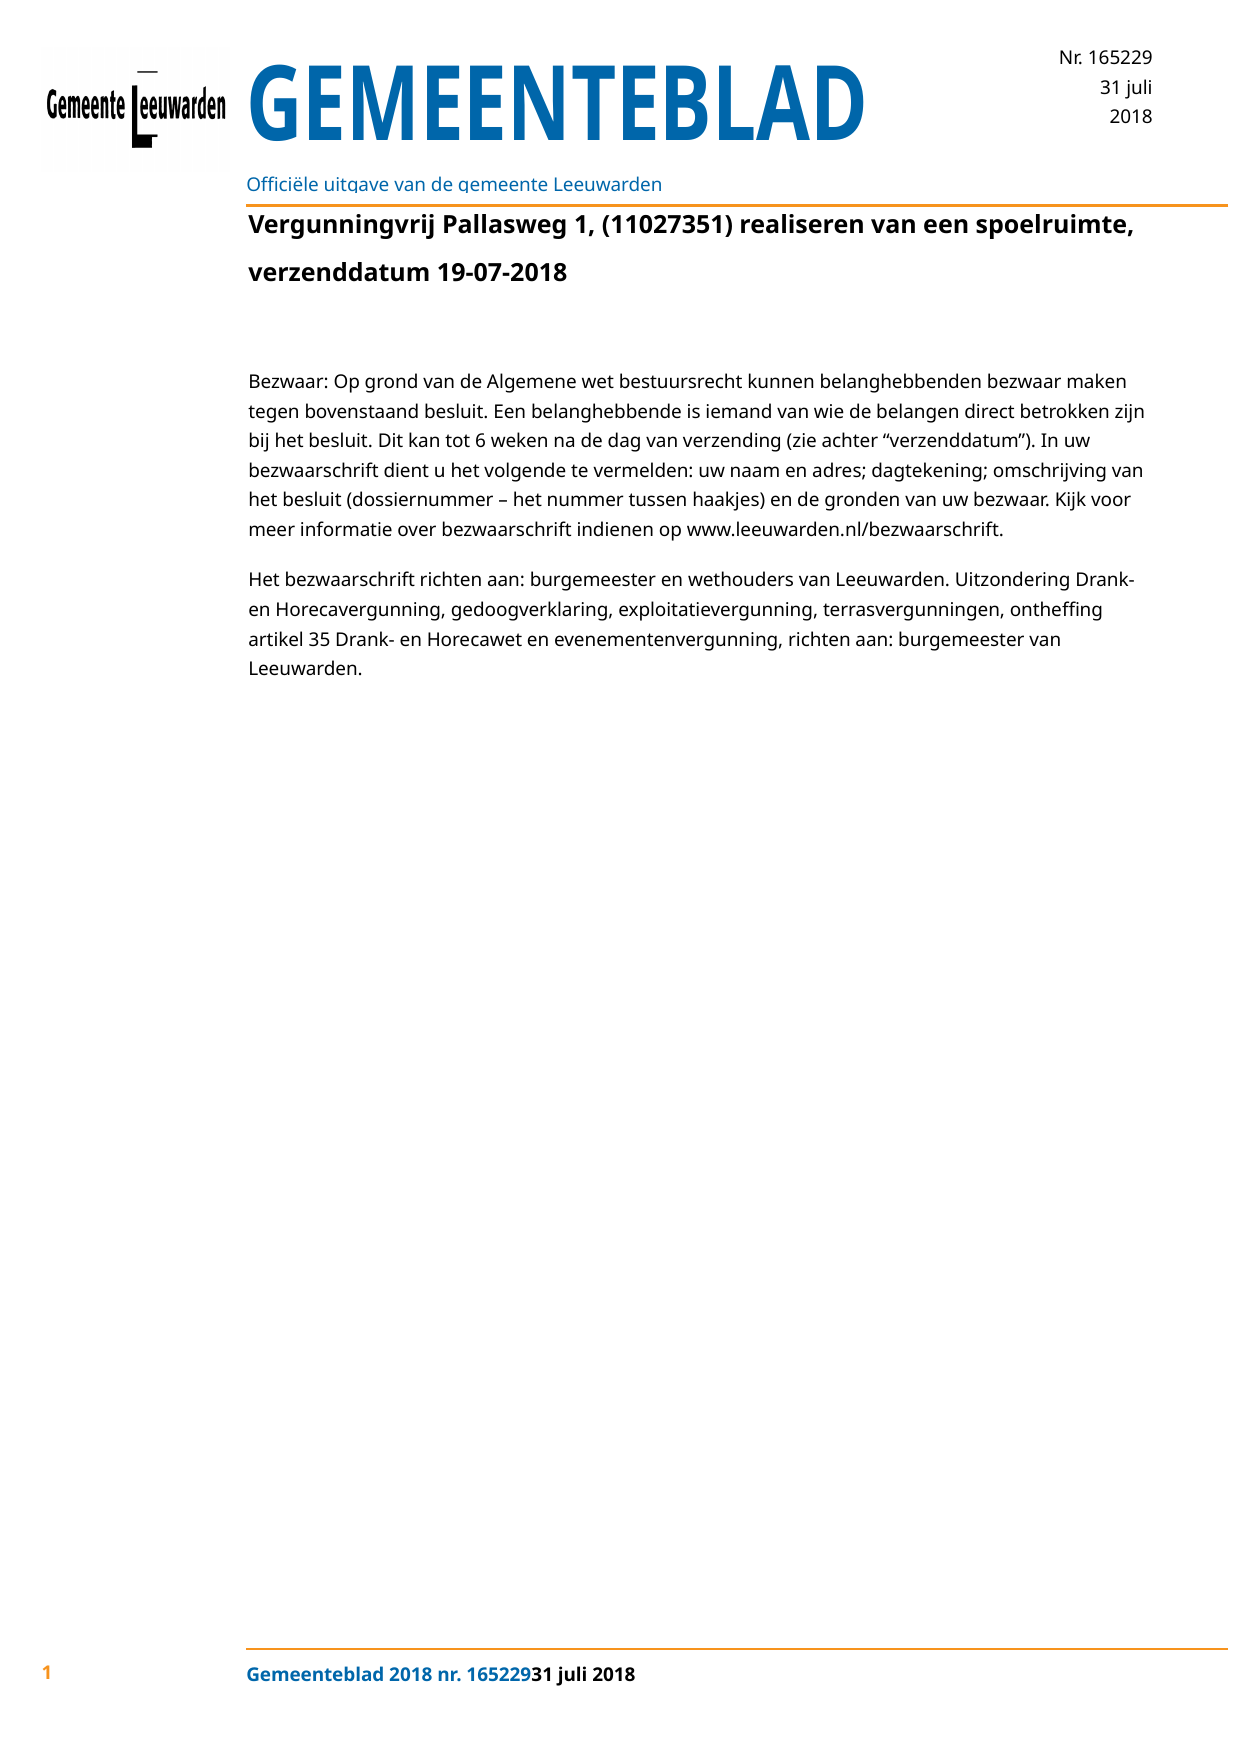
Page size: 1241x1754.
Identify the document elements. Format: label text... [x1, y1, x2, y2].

picture [41, 47, 231, 172]
text Vergunningvrij Pallasweg 1, (11027351) realiseren van een spoelruimte, verzenddatum 19-07-2018 [248, 207, 1152, 288]
text Het bezwaarschrift richten aan: burgemeester en wethouders van Leeuwarden. Uitzondering Drank- en Horecavergunning, gedoogverklaring, exploitatievergunning, terrasvergunningen, ontheffing artikel 35 Drank- en Horecawet en evenementenvergunning, richten aan: burgemeester van Leeuwarden. [248, 567, 1152, 681]
text Bezwaar: Op grond van de Algemene wet bestuursrecht kunnen belanghebbenden bezwaar maken tegen bovenstaand besluit. Een belanghebbende is iemand van wie de belangen direct betrokken zijn bij het besluit. Dit kan tot 6 weken na de dag van verzending (zie achter “verzenddatum”). In uw bezwaarschrift dient u het volgende te vermelden: uw naam en adres; dagtekening; omschrijving van het besluit (dossiernummer – het nummer tussen haakjes) en de gronden van uw bezwaar. Kijk voor meer informatie over bezwaarschrift indienen op www.leeuwarden.nl/bezwaarschrift. [248, 368, 1152, 542]
